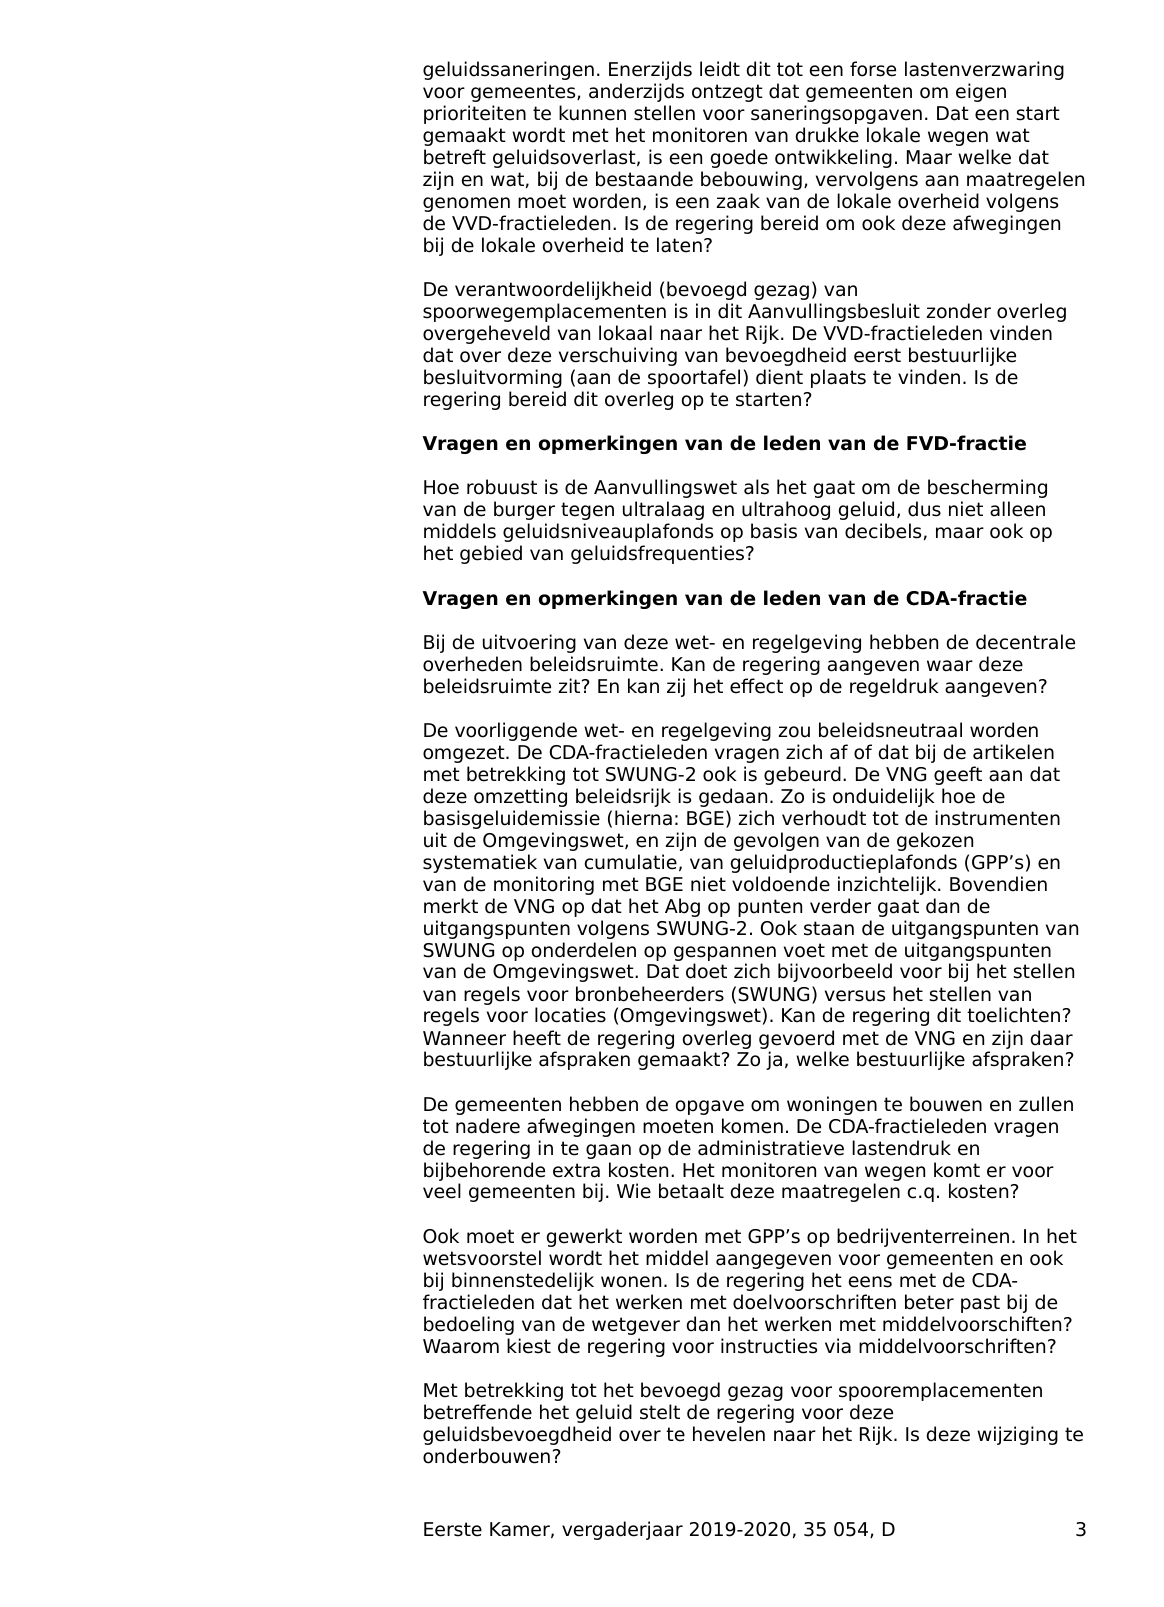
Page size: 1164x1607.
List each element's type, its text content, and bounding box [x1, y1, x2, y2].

text geluidssaneringen. Enerzijds leidt dit tot een forse lastenverzwaring voor gemeentes, anderzijds ontzegt dat gemeenten om eigen prioriteiten te kunnen stellen voor saneringsopgaven. Dat een start gemaakt wordt met het monitoren van drukke lokale wegen wat betreft geluidsoverlast, is een goede ontwikkeling. Maar welke dat zijn en wat, bij de bestaande bebouwing, vervolgens aan maatregelen genomen moet worden, is een zaak van de lokale overheid volgens de VVD-fractieleden. Is de regering bereid om ook deze afwegingen bij de lokale overheid te laten? [422, 59, 1087, 257]
text Met betrekking tot het bevoegd gezag voor spooremplacementen betreffende het geluid stelt de regering voor deze geluidsbevoegdheid over te hevelen naar het Rijk. Is deze wijziging te onderbouwen? [422, 1380, 1087, 1468]
text Ook moet er gewerkt worden met GPP’s op bedrijventerreinen. In het wetsvoorstel wordt het middel aangegeven voor gemeenten en ook bij binnenstedelijk wonen. Is de regering het eens met de CDA-fractieleden dat het werken met doelvoorschriften beter past bij de bedoeling van de wetgever dan het werken met middelvoorschiften? Waarom kiest de regering voor instructies via middelvoorschriften? [422, 1226, 1087, 1357]
text Bij de uitvoering van deze wet- en regelgeving hebben de decentrale overheden beleidsruimte. Kan de regering aangeven waar deze beleidsruimte zit? En kan zij het effect op de regeldruk aangeven? [422, 632, 1087, 697]
subtitle Vragen en opmerkingen van de leden van de CDA-fractie [422, 587, 1087, 609]
text De voorliggende wet- en regelgeving zou beleidsneutraal worden omgezet. De CDA-fractieleden vragen zich af of dat bij de artikelen met betrekking tot SWUNG-2 ook is gebeurd. De VNG geeft aan dat deze omzetting beleidsrijk is gedaan. Zo is onduidelijk hoe de basisgeluidemissie (hierna: BGE) zich verhoudt tot de instrumenten uit de Omgevingswet, en zijn de gevolgen van de gekozen systematiek van cumulatie, van geluidproductieplafonds (GPP’s) en van de monitoring met BGE niet voldoende inzichtelijk. Bovendien merkt de VNG op dat het Abg op punten verder gaat dan de uitgangspunten volgens SWUNG-2. Ook staan de uitgangspunten van SWUNG op onderdelen op gespannen voet met de uitgangspunten van de Omgevingswet. Dat doet zich bijvoorbeeld voor bij het stellen van regels voor bronbeheerders (SWUNG) versus het stellen van regels voor locaties (Omgevingswet). Kan de regering dit toelichten? Wanneer heeft de regering overleg gevoerd met de VNG en zijn daar bestuurlijke afspraken gemaakt? Zo ja, welke bestuurlijke afspraken? [422, 720, 1087, 1071]
text Hoe robuust is de Aanvullingswet als het gaat om de bescherming van de burger tegen ultralaag en ultrahoog geluid, dus niet alleen middels geluidsniveauplafonds op basis van decibels, maar ook op het gebied van geluidsfrequenties? [422, 477, 1087, 565]
text De verantwoordelijkheid (bevoegd gezag) van spoorwegemplacementen is in dit Aanvullingsbesluit zonder overleg overgeheveld van lokaal naar het Rijk. De VVD-fractieleden vinden dat over deze verschuiving van bevoegdheid eerst bestuurlijke besluitvorming (aan de spoortafel) dient plaats te vinden. Is de regering bereid dit overleg op te starten? [422, 279, 1087, 411]
text De gemeenten hebben de opgave om woningen te bouwen en zullen tot nadere afwegingen moeten komen. De CDA-fractieleden vragen de regering in te gaan op de administratieve lastendruk en bijbehorende extra kosten. Het monitoren van wegen komt er voor veel gemeenten bij. Wie betaalt deze maatregelen c.q. kosten? [422, 1093, 1087, 1203]
subtitle Vragen en opmerkingen van de leden van de FVD-fractie [422, 433, 1087, 455]
